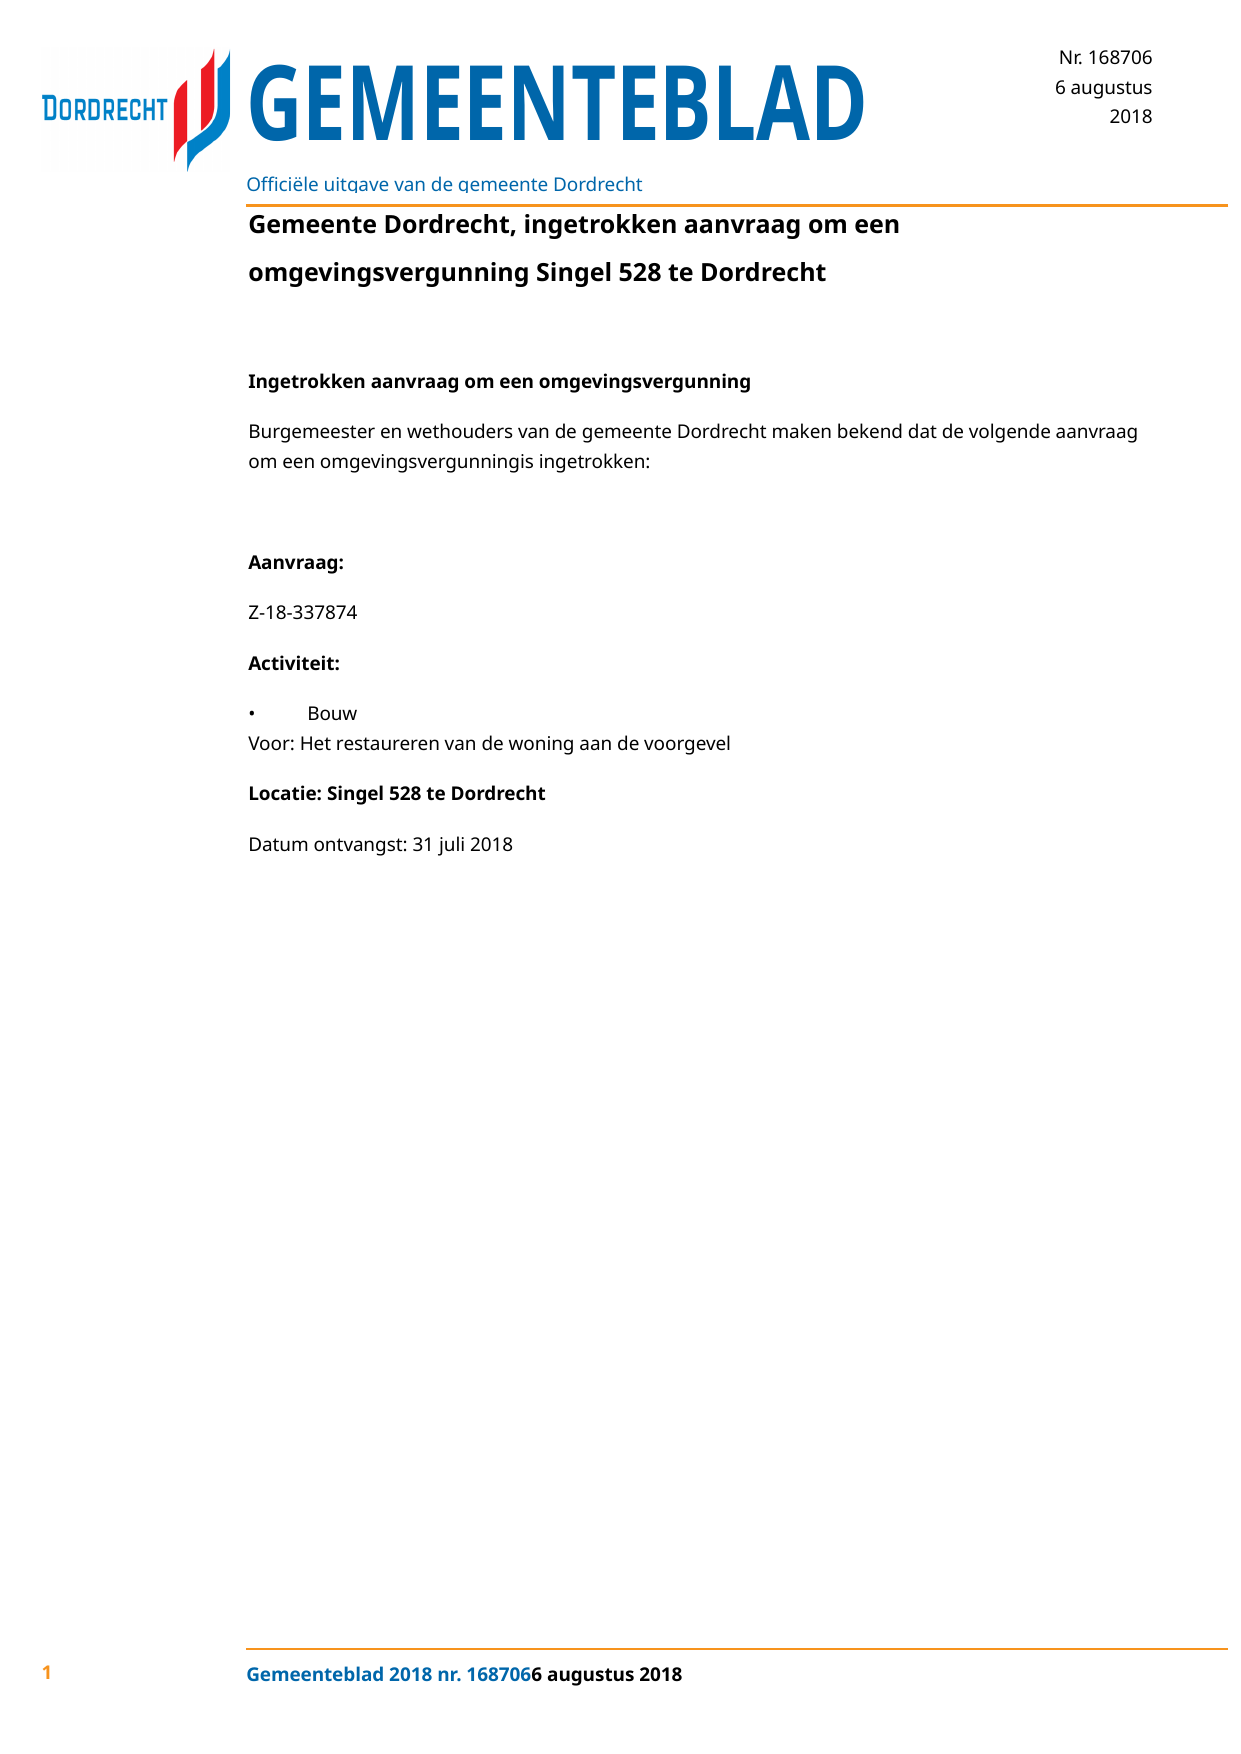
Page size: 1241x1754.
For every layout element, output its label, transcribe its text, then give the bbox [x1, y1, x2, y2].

picture [41, 47, 231, 172]
text Locatie: Singel 528 te Dordrecht [248, 780, 1152, 806]
text Voor: Het restaureren van de woning aan de voorgevel [248, 730, 1152, 756]
text Aanvraag: [248, 549, 1152, 575]
text Gemeente Dordrecht, ingetrokken aanvraag om een omgevingsvergunning Singel 528 te Dordrecht [248, 207, 1152, 288]
text Burgemeester en wethouders van de gemeente Dordrecht maken bekend dat de volgende aanvraag om een omgevingsvergunningis ingetrokken: [248, 419, 1152, 474]
text Datum ontvangst: 31 juli 2018 [248, 831, 1152, 857]
text Activiteit: [248, 650, 1152, 676]
text Ingetrokken aanvraag om een omgevingsvergunning [248, 368, 1152, 394]
list Bouw [248, 700, 1152, 726]
text Z-18-337874 [248, 599, 1152, 625]
